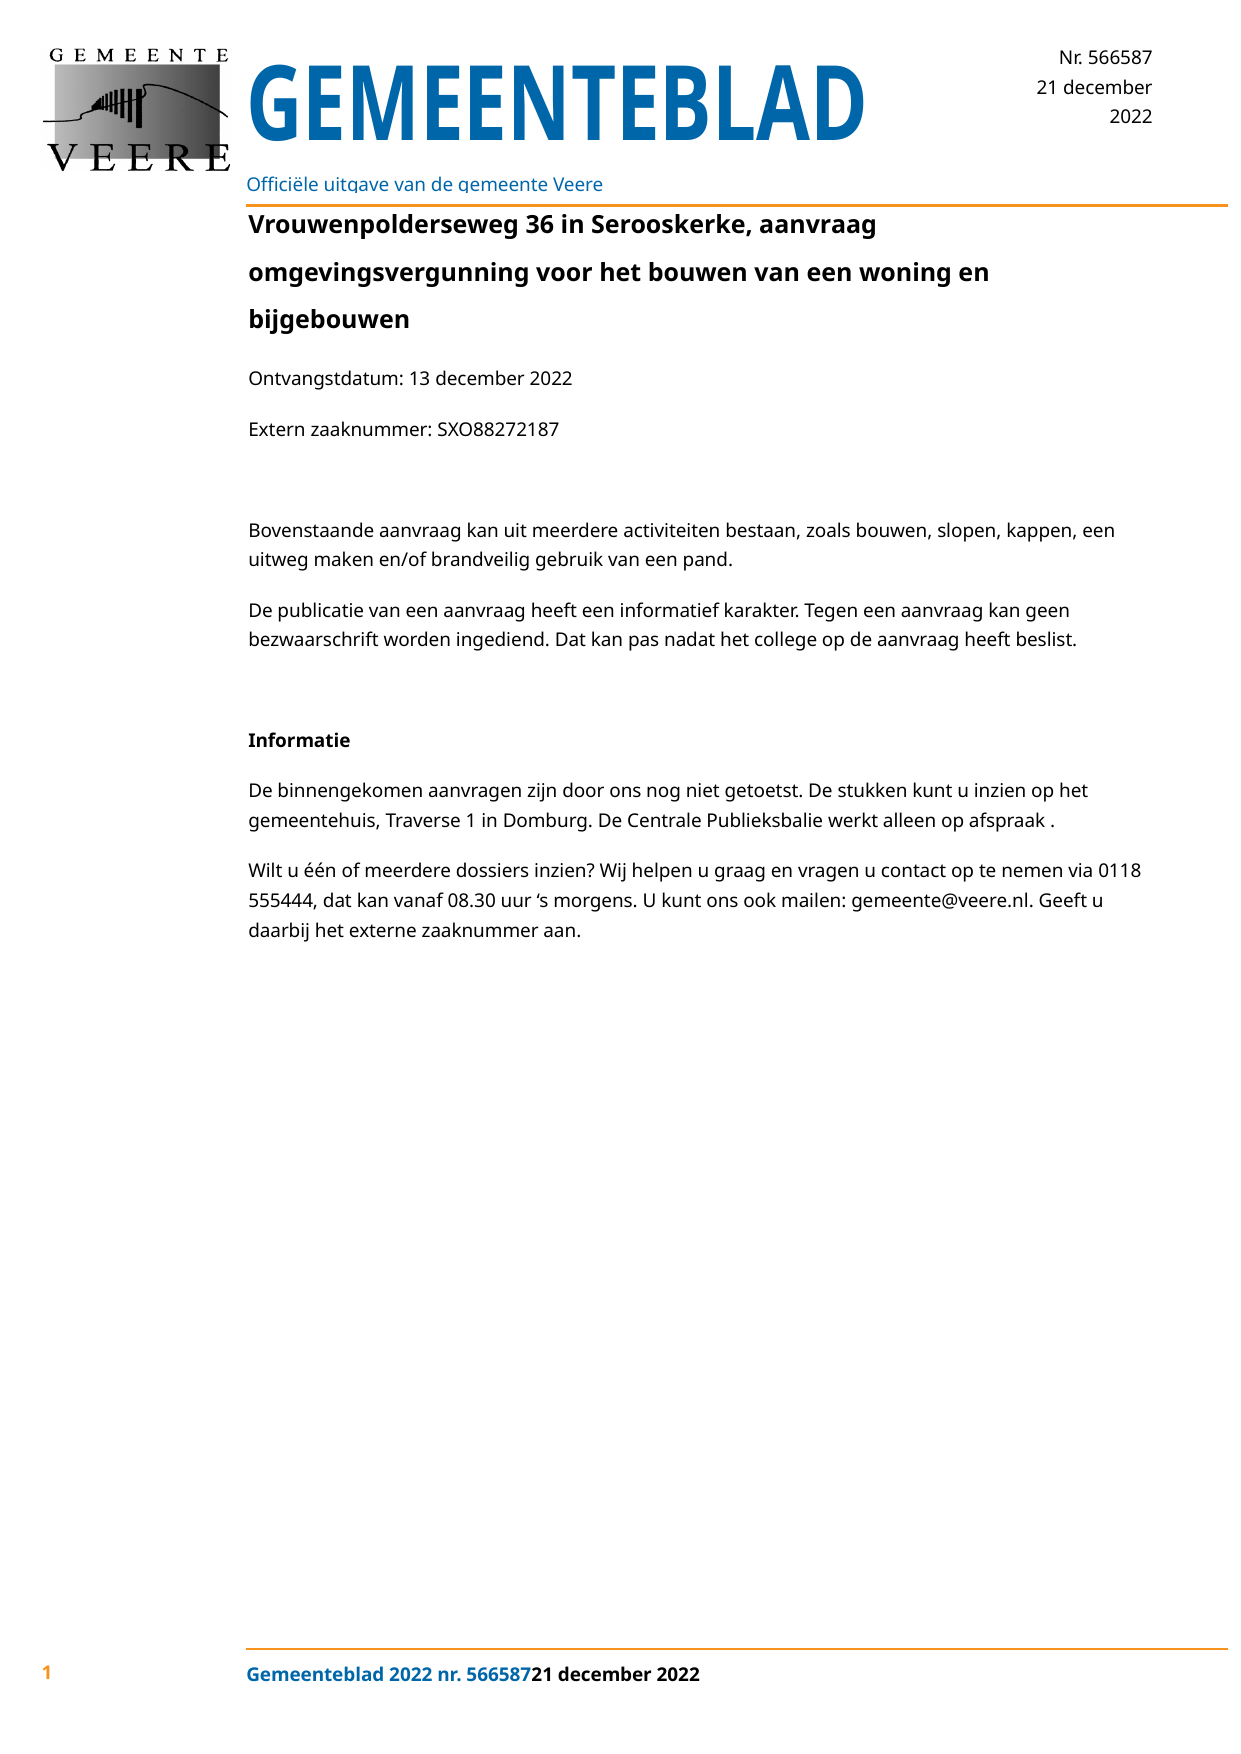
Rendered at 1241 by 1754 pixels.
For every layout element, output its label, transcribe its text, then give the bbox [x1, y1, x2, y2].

text Ontvangstdatum: 13 december 2022 [248, 366, 1152, 391]
text Bovenstaande aanvraag kan uit meerdere activiteiten bestaan, zoals bouwen, slopen, kappen, een uitweg maken en/of brandveilig gebruik van een pand. [248, 517, 1152, 572]
text De publicatie van een aanvraag heeft een informatief karakter. Tegen een aanvraag kan geen bezwaarschrift worden ingediend. Dat kan pas nadat het college op de aanvraag heeft beslist. [248, 597, 1152, 652]
text De binnengekomen aanvragen zijn door ons nog niet getoetst. De stukken kunt u inzien op het gemeentehuis, Traverse 1 in Domburg. De Centrale Publieksbalie werkt alleen op afspraak . [248, 778, 1152, 833]
text Wilt u één of meerdere dossiers inzien? Wij helpen u graag en vragen u contact op te nemen via 0118 555444, dat kan vanaf 08.30 uur ‘s morgens. U kunt ons ook mailen: gemeente@veere.nl. Geeft u daarbij het externe zaaknummer aan. [248, 858, 1152, 942]
text Vrouwenpolderseweg 36 in Serooskerke, aanvraag omgevingsvergunning voor het bouwen van een woning en bijgebouwen [248, 207, 1152, 336]
picture [41, 47, 231, 172]
text Informatie [248, 727, 1152, 753]
text Extern zaaknummer: SXO88272187 [248, 416, 1152, 442]
